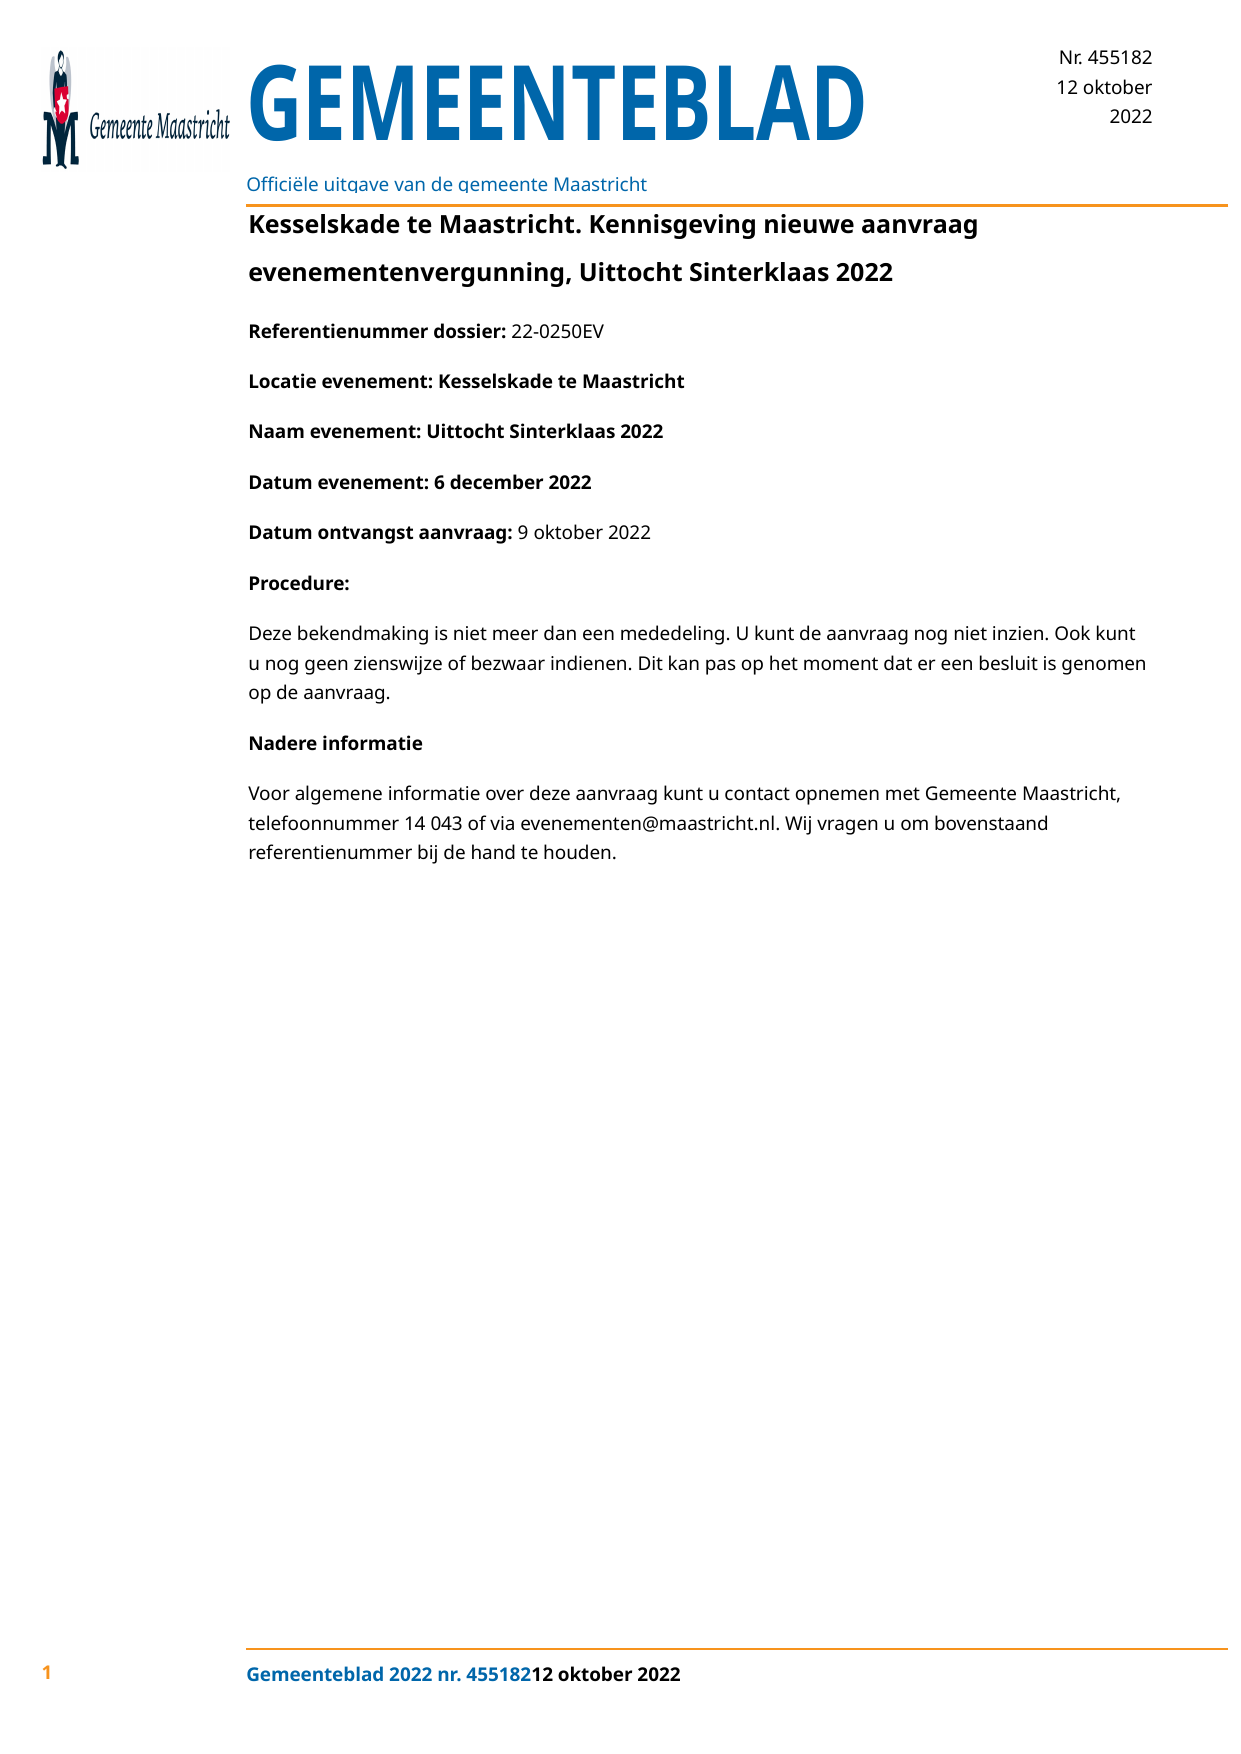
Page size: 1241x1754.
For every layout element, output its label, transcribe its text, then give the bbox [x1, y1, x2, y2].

text Locatie evenement: Kesselskade te Maastricht [248, 368, 1152, 394]
text Voor algemene informatie over deze aanvraag kunt u contact opnemen met Gemeente Maastricht, telefoonnummer 14 043 of via evenementen@maastricht.nl. Wij vragen u om bovenstaand referentienummer bij de hand te houden. [248, 780, 1152, 865]
text Datum ontvangst aanvraag: 9 oktober 2022 [248, 519, 1152, 545]
text Datum evenement: 6 december 2022 [248, 469, 1152, 495]
text Naam evenement: Uittocht Sinterklaas 2022 [248, 419, 1152, 444]
text Procedure: [248, 570, 1152, 596]
picture [41, 47, 231, 172]
text Kesselskade te Maastricht. Kennisgeving nieuwe aanvraag evenementenvergunning, Uittocht Sinterklaas 2022 [248, 207, 1152, 288]
text Deze bekendmaking is niet meer dan een mededeling. U kunt de aanvraag nog niet inzien. Ook kunt u nog geen zienswijze of bezwaar indienen. Dit kan pas op het moment dat er een besluit is genomen op de aanvraag. [248, 620, 1152, 705]
text Nadere informatie [248, 730, 1152, 756]
text Referentienummer dossier: 22-0250EV [248, 318, 1152, 344]
